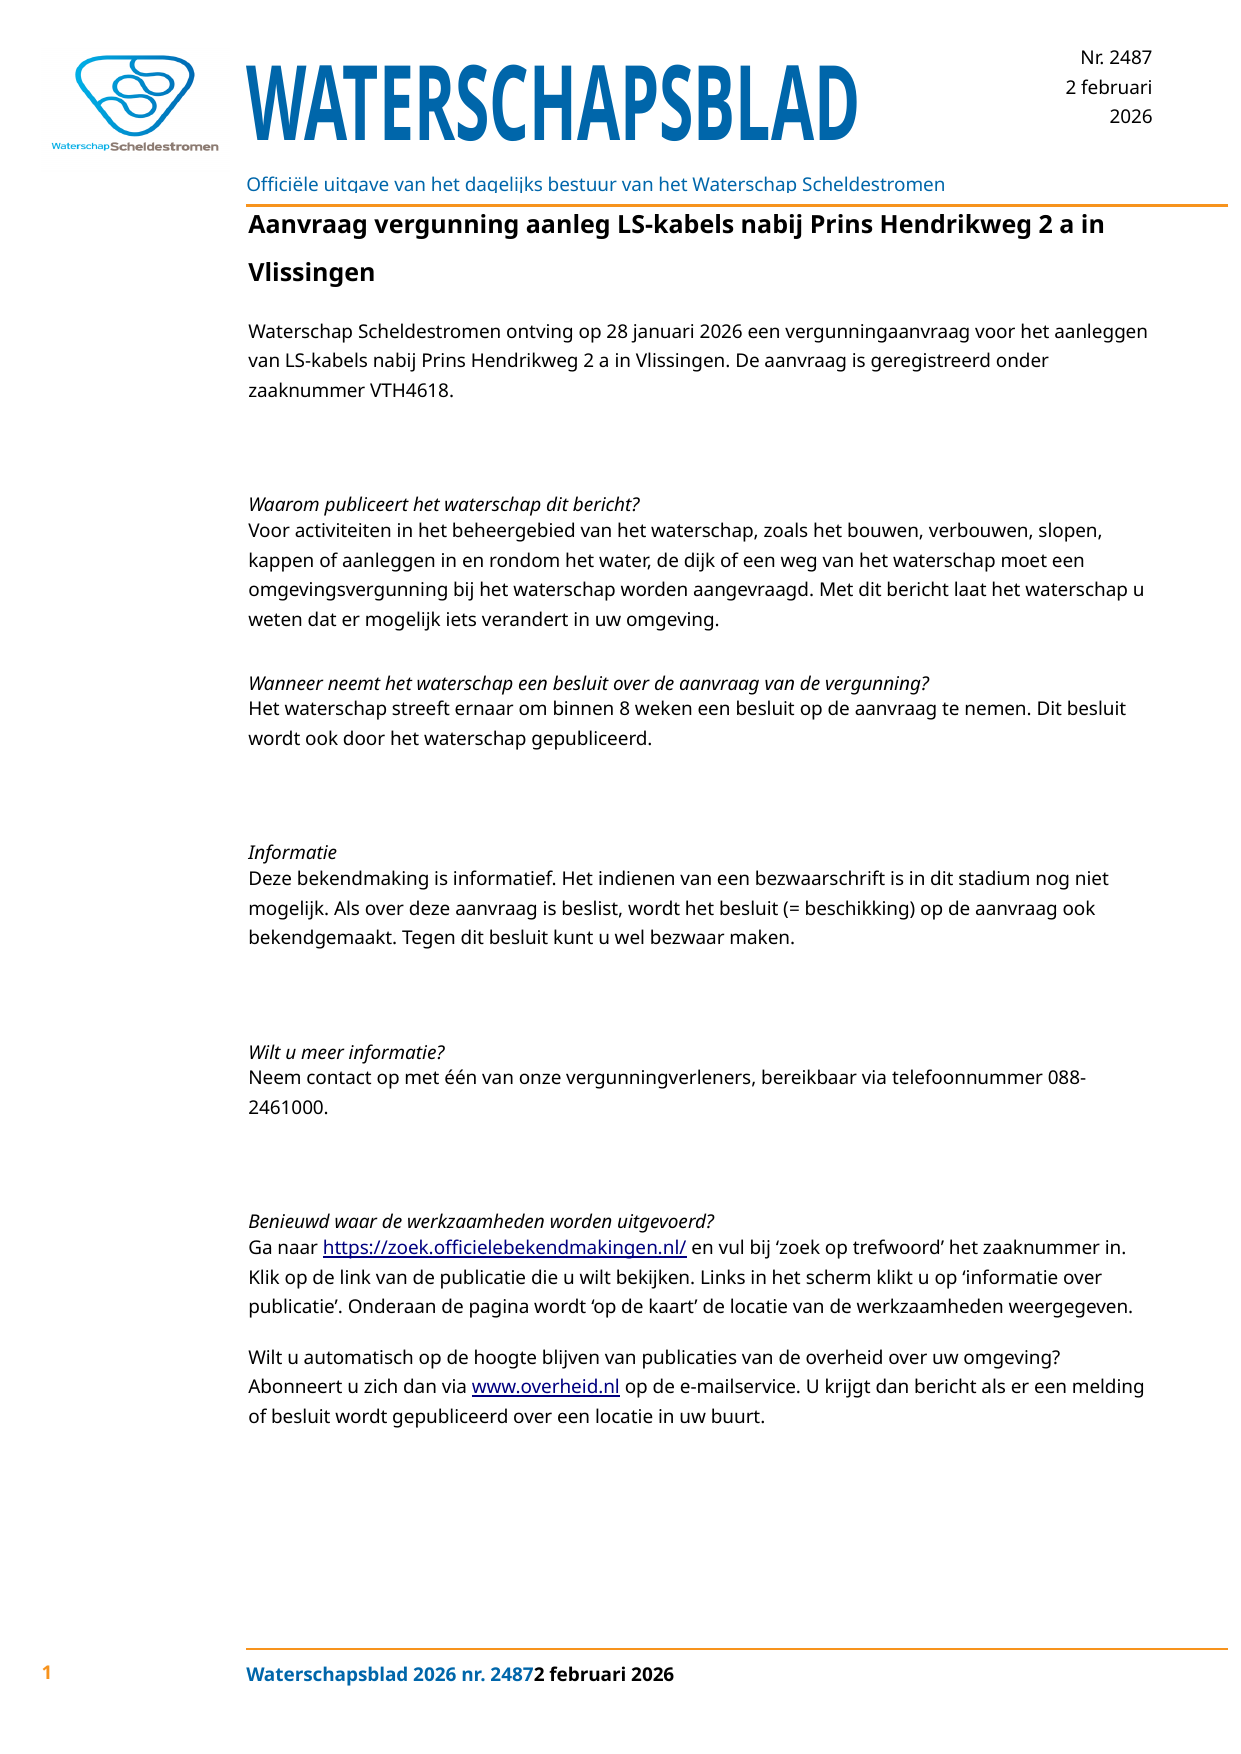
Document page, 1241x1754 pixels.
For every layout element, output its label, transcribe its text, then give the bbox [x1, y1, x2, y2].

text Aanvraag vergunning aanleg LS-kabels nabij Prins Hendrikweg 2 a in Vlissingen [248, 207, 1152, 288]
text Waarom publiceert het waterschap dit bericht? [248, 491, 1152, 517]
text Informatie [248, 839, 1152, 865]
text Wilt u meer informatie? [248, 1039, 1152, 1064]
text Voor activiteiten in het beheergebied van het waterschap, zoals het bouwen, verbouwen, slopen, kappen of aanleggen in en rondom het water, de dijk of een weg van het waterschap moet een omgevingsvergunning bij het waterschap worden aangevraagd. Met dit bericht laat het waterschap u weten dat er mogelijk iets verandert in uw omgeving. [248, 517, 1152, 632]
text Deze bekendmaking is informatief. Het indienen van een bezwaarschrift is in dit stadium nog niet mogelijk. Als over deze aanvraag is beslist, wordt het besluit (= beschikking) op de aanvraag ook bekendgemaakt. Tegen dit besluit kunt u wel bezwaar maken. [248, 865, 1152, 950]
text Wilt u automatisch op de hoogte blijven van publicaties van de overheid over uw omgeving? Abonneert u zich dan via www.overheid.nl op de e-mailservice. U krijgt dan bericht als er een melding of besluit wordt gepubliceerd over een locatie in uw buurt. [248, 1344, 1152, 1429]
text Benieuwd waar de werkzaamheden worden uitgevoerd? [248, 1208, 1152, 1234]
text Het waterschap streeft ernaar om binnen 8 weken een besluit op de aanvraag te nemen. Dit besluit wordt ook door het waterschap gepubliceerd. [248, 696, 1152, 751]
text Waterschap Scheldestromen ontving op 28 januari 2026 een vergunningaanvraag voor het aanleggen van LS-kabels nabij Prins Hendrikweg 2 a in Vlissingen. De aanvraag is geregistreerd onder zaaknummer VTH4618. [248, 318, 1152, 403]
text Ga naar https://zoek.officielebekendmakingen.nl/ en vul bij ‘zoek op trefwoord’ het zaaknummer in. Klik op de link van de publicatie die u wilt bekijken. Links in het scherm klikt u op ‘informatie over publicatie’. Onderaan de pagina wordt ‘op de kaart’ de locatie van de werkzaamheden weergegeven. [248, 1234, 1152, 1319]
text Wanneer neemt het waterschap een besluit over de aanvraag van de vergunning? [248, 670, 1152, 696]
text Neem contact op met één van onze vergunningverleners, bereikbaar via telefoonnummer 088-2461000. [248, 1064, 1152, 1120]
picture [41, 47, 231, 172]
